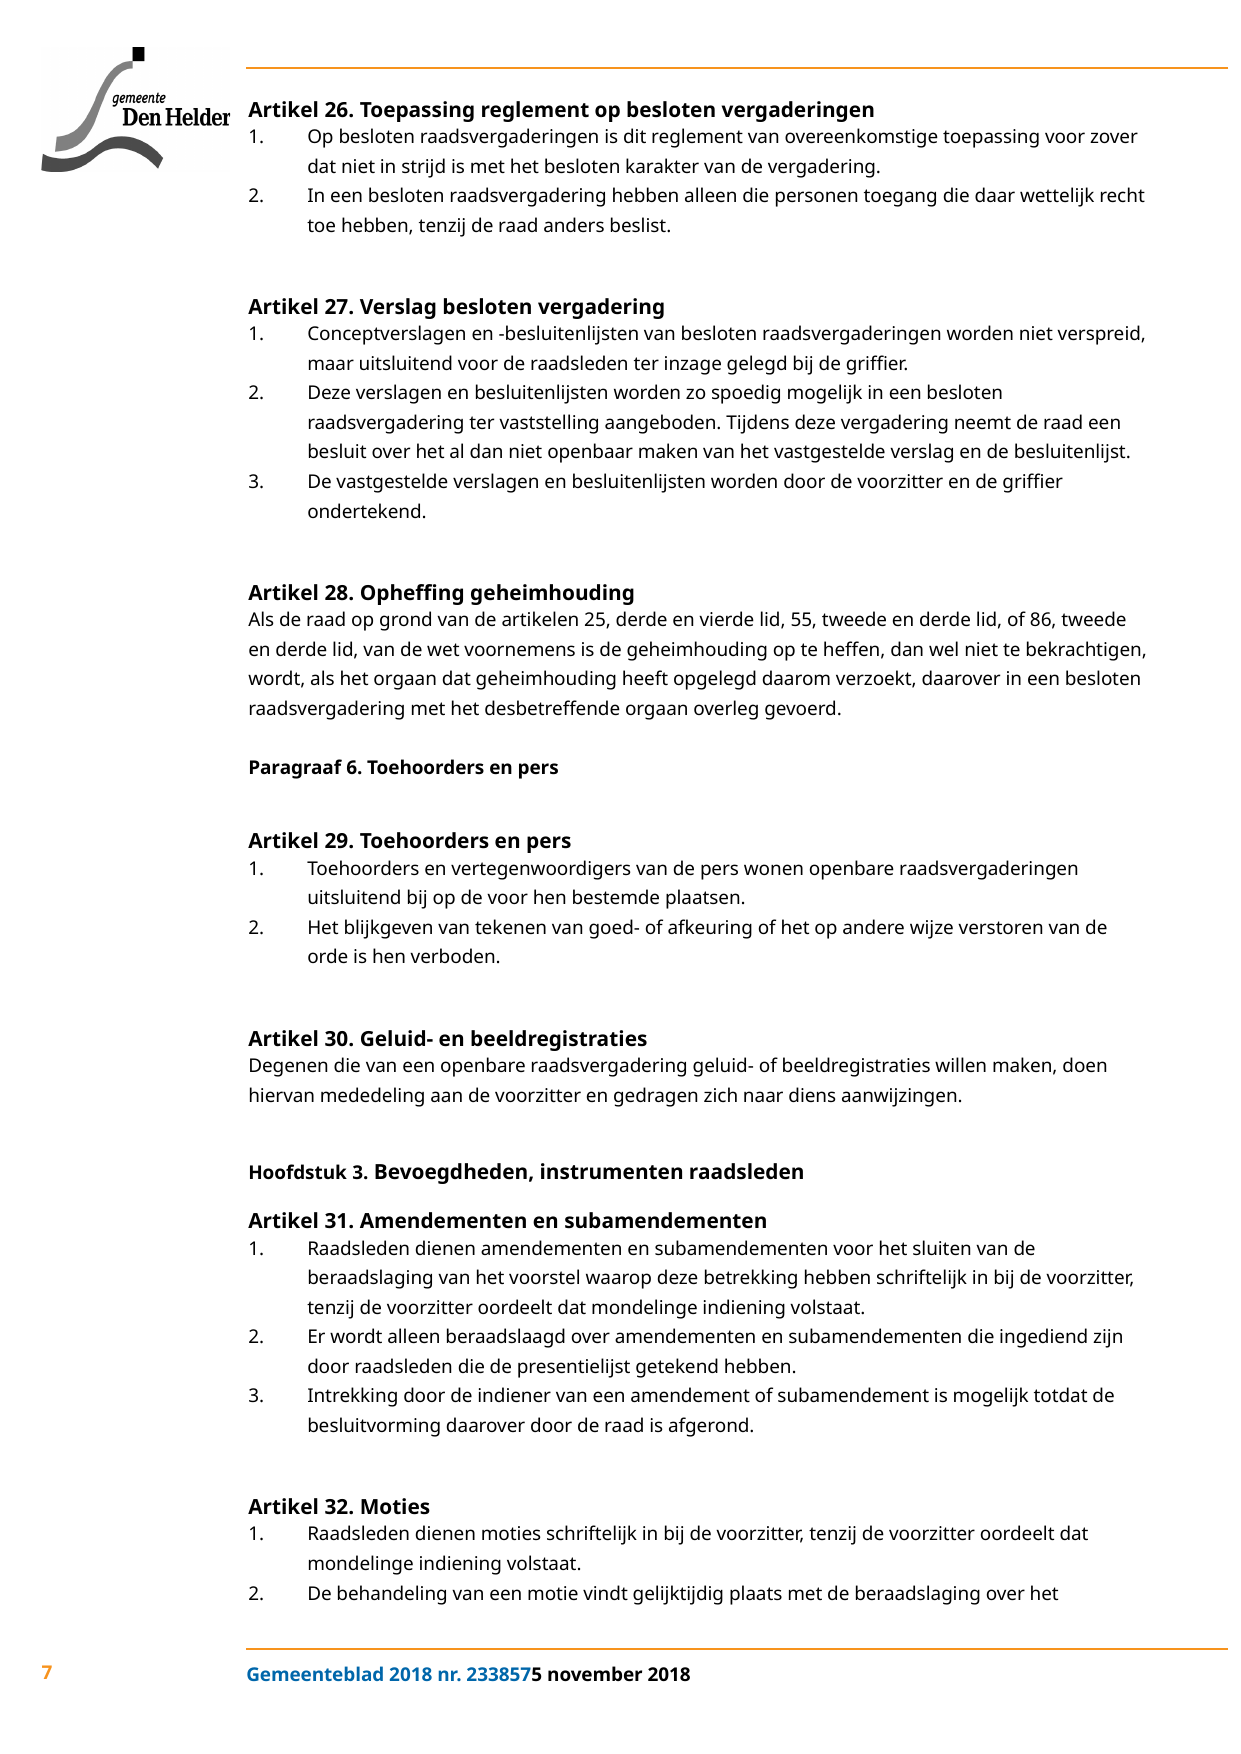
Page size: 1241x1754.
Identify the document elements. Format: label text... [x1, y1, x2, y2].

list De vastgestelde verslagen en besluitenlijsten worden door de voorzitter en de griffier ondertekend. [248, 468, 1152, 524]
list Intrekking door de indiener van een amendement of subamendement is mogelijk totdat de besluitvorming daarover door de raad is afgerond. [248, 1383, 1152, 1438]
picture [41, 47, 231, 172]
text Artikel 32. Moties [248, 1492, 1152, 1521]
list Raadsleden dienen amendementen en subamendementen voor het sluiten van de beraadslaging van het voorstel waarop deze betrekking hebben schriftelijk in bij de voorzitter, tenzij de voorzitter oordeelt dat mondelinge indiening volstaat. [248, 1235, 1152, 1319]
list Deze verslagen en besluitenlijsten worden zo spoedig mogelijk in een besloten raadsvergadering ter vaststelling aangeboden. Tijdens deze vergadering neemt de raad een besluit over het al dan niet openbaar maken van het vastgestelde verslag en de besluitenlijst. [248, 379, 1152, 464]
text Hoofdstuk 3. Bevoegdheden, instrumenten raadsleden [248, 1157, 1152, 1185]
list Het blijkgeven van tekenen van goed- of afkeuring of het op andere wijze verstoren van de orde is hen verboden. [248, 914, 1152, 969]
list De behandeling van een motie vindt gelijktijdig plaats met de beraadslaging over het [248, 1580, 1152, 1606]
text Artikel 31. Amendementen en subamendementen [248, 1206, 1152, 1235]
list Conceptverslagen en -besluitenlijsten van besloten raadsvergaderingen worden niet verspreid, maar uitsluitend voor de raadsleden ter inzage gelegd bij de griffier. [248, 320, 1152, 376]
text Artikel 28. Opheffing geheimhouding [248, 578, 1152, 606]
list Raadsleden dienen moties schriftelijk in bij de voorzitter, tenzij de voorzitter oordeelt dat mondelinge indiening volstaat. [248, 1521, 1152, 1576]
list Er wordt alleen beraadslaagd over amendementen en subamendementen die ingediend zijn door raadsleden die de presentielijst getekend hebben. [248, 1323, 1152, 1379]
text Degenen die van een openbare raadsvergadering geluid- of beeldregistraties willen maken, doen hiervan mededeling aan de voorzitter en gedragen zich naar diens aanwijzingen. [248, 1052, 1152, 1107]
text Als de raad op grond van de artikelen 25, derde en vierde lid, 55, tweede en derde lid, of 86, tweede en derde lid, van de wet voornemens is de geheimhouding op te heffen, dan wel niet te bekrachtigen, wordt, als het orgaan dat geheimhouding heeft opgelegd daarom verzoekt, daarover in een besloten raadsvergadering met het desbetreffende orgaan overleg gevoerd. [248, 606, 1152, 721]
text Paragraaf 6. Toehoorders en pers [248, 754, 1152, 780]
text Artikel 30. Geluid- en beeldregistraties [248, 1024, 1152, 1052]
text Artikel 27. Verslag besloten vergadering [248, 292, 1152, 320]
text Artikel 26. Toepassing reglement op besloten vergaderingen [248, 95, 1152, 123]
text Artikel 29. Toehoorders en pers [248, 827, 1152, 855]
list In een besloten raadsvergadering hebben alleen die personen toegang die daar wettelijk recht toe hebben, tenzij de raad anders beslist. [248, 182, 1152, 238]
list Toehoorders en vertegenwoordigers van de pers wonen openbare raadsvergaderingen uitsluitend bij op de voor hen bestemde plaatsen. [248, 855, 1152, 910]
list Op besloten raadsvergaderingen is dit reglement van overeenkomstige toepassing voor zover dat niet in strijd is met het besloten karakter van de vergadering. [248, 123, 1152, 178]
